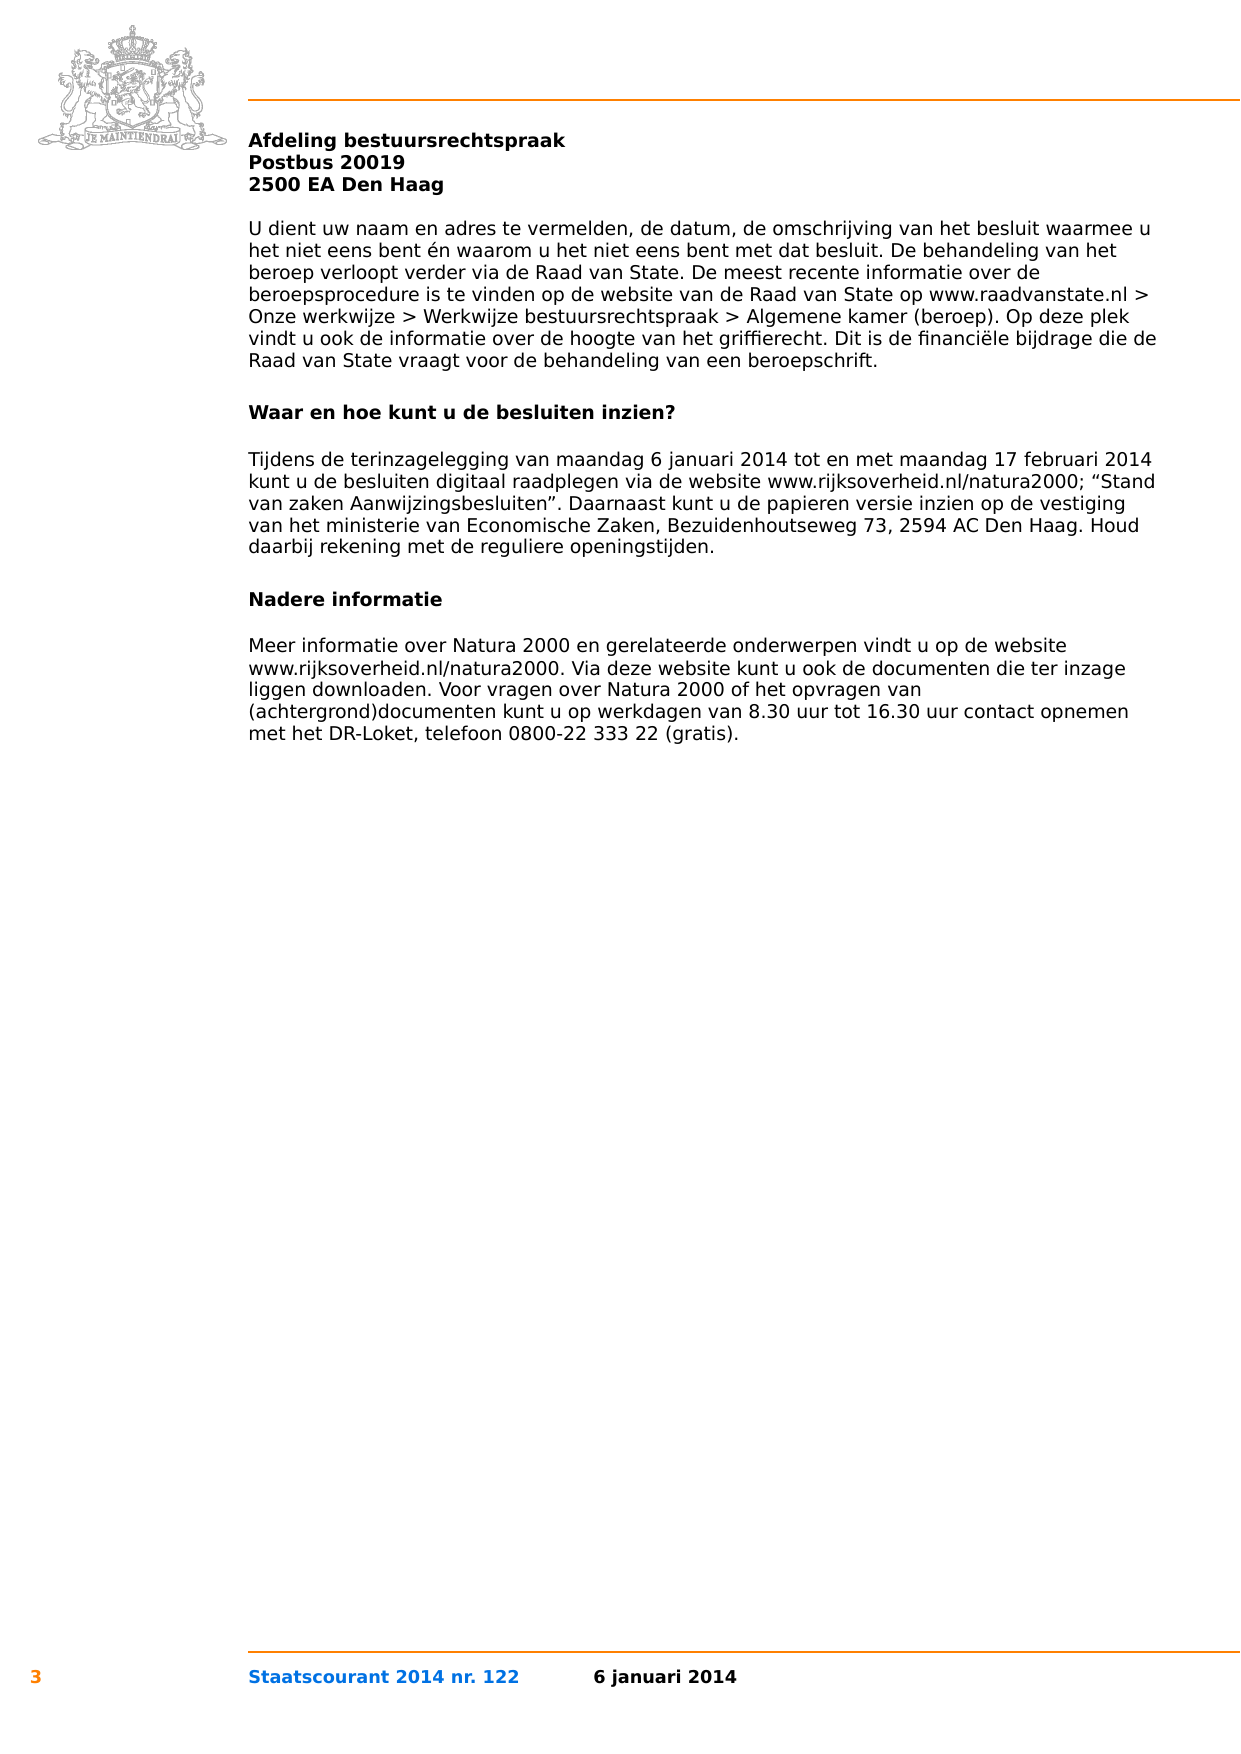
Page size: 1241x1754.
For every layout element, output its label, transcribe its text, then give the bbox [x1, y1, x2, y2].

text Afdeling bestuursrechtspraak [248, 130, 1163, 152]
text Tijdens de terinzagelegging van maandag 6 januari 2014 tot en met maandag 17 februari 2014 kunt u de besluiten digitaal raadplegen via de website www.rijksoverheid.nl/natura2000; “Stand van zaken Aanwijzingsbesluiten”. Daarnaast kunt u de papieren versie inzien op de vestiging van het ministerie van Economische Zaken, Bezuidenhoutseweg 73, 2594 AC Den Haag. Houd daarbij rekening met de reguliere openingstijden. [248, 448, 1163, 558]
picture [38, 25, 227, 150]
subtitle Nadere informatie [248, 588, 1163, 610]
subtitle Waar en hoe kunt u de besluiten inzien? [248, 402, 1163, 423]
text U dient uw naam en adres te vermelden, de datum, de omschrijving van het besluit waarmee u het niet eens bent én waarom u het niet eens bent met dat besluit. De behandeling van het beroep verloopt verder via de Raad van State. De meest recente informatie over de beroepsprocedure is te vinden op de website van de Raad van State op www.raadvanstate.nl > Onze werkwijze > Werkwijze bestuursrechtspraak > Algemene kamer (beroep). Op deze plek vindt u ook de informatie over de hoogte van het griffierecht. Dit is de financiële bijdrage die de Raad van State vraagt voor de behandeling van een beroepschrift. [248, 218, 1163, 372]
text Meer informatie over Natura 2000 en gerelateerde onderwerpen vindt u op de website www.rijksoverheid.nl/natura2000. Via deze website kunt u ook de documenten die ter inzage liggen downloaden. Voor vragen over Natura 2000 of het opvragen van (achtergrond)documenten kunt u op werkdagen van 8.30 uur tot 16.30 uur contact opnemen met het DR-Loket, telefoon 0800-22 333 22 (gratis). [248, 635, 1163, 745]
text 2500 EA Den Haag [248, 174, 1163, 196]
text Postbus 20019 [248, 152, 1163, 174]
